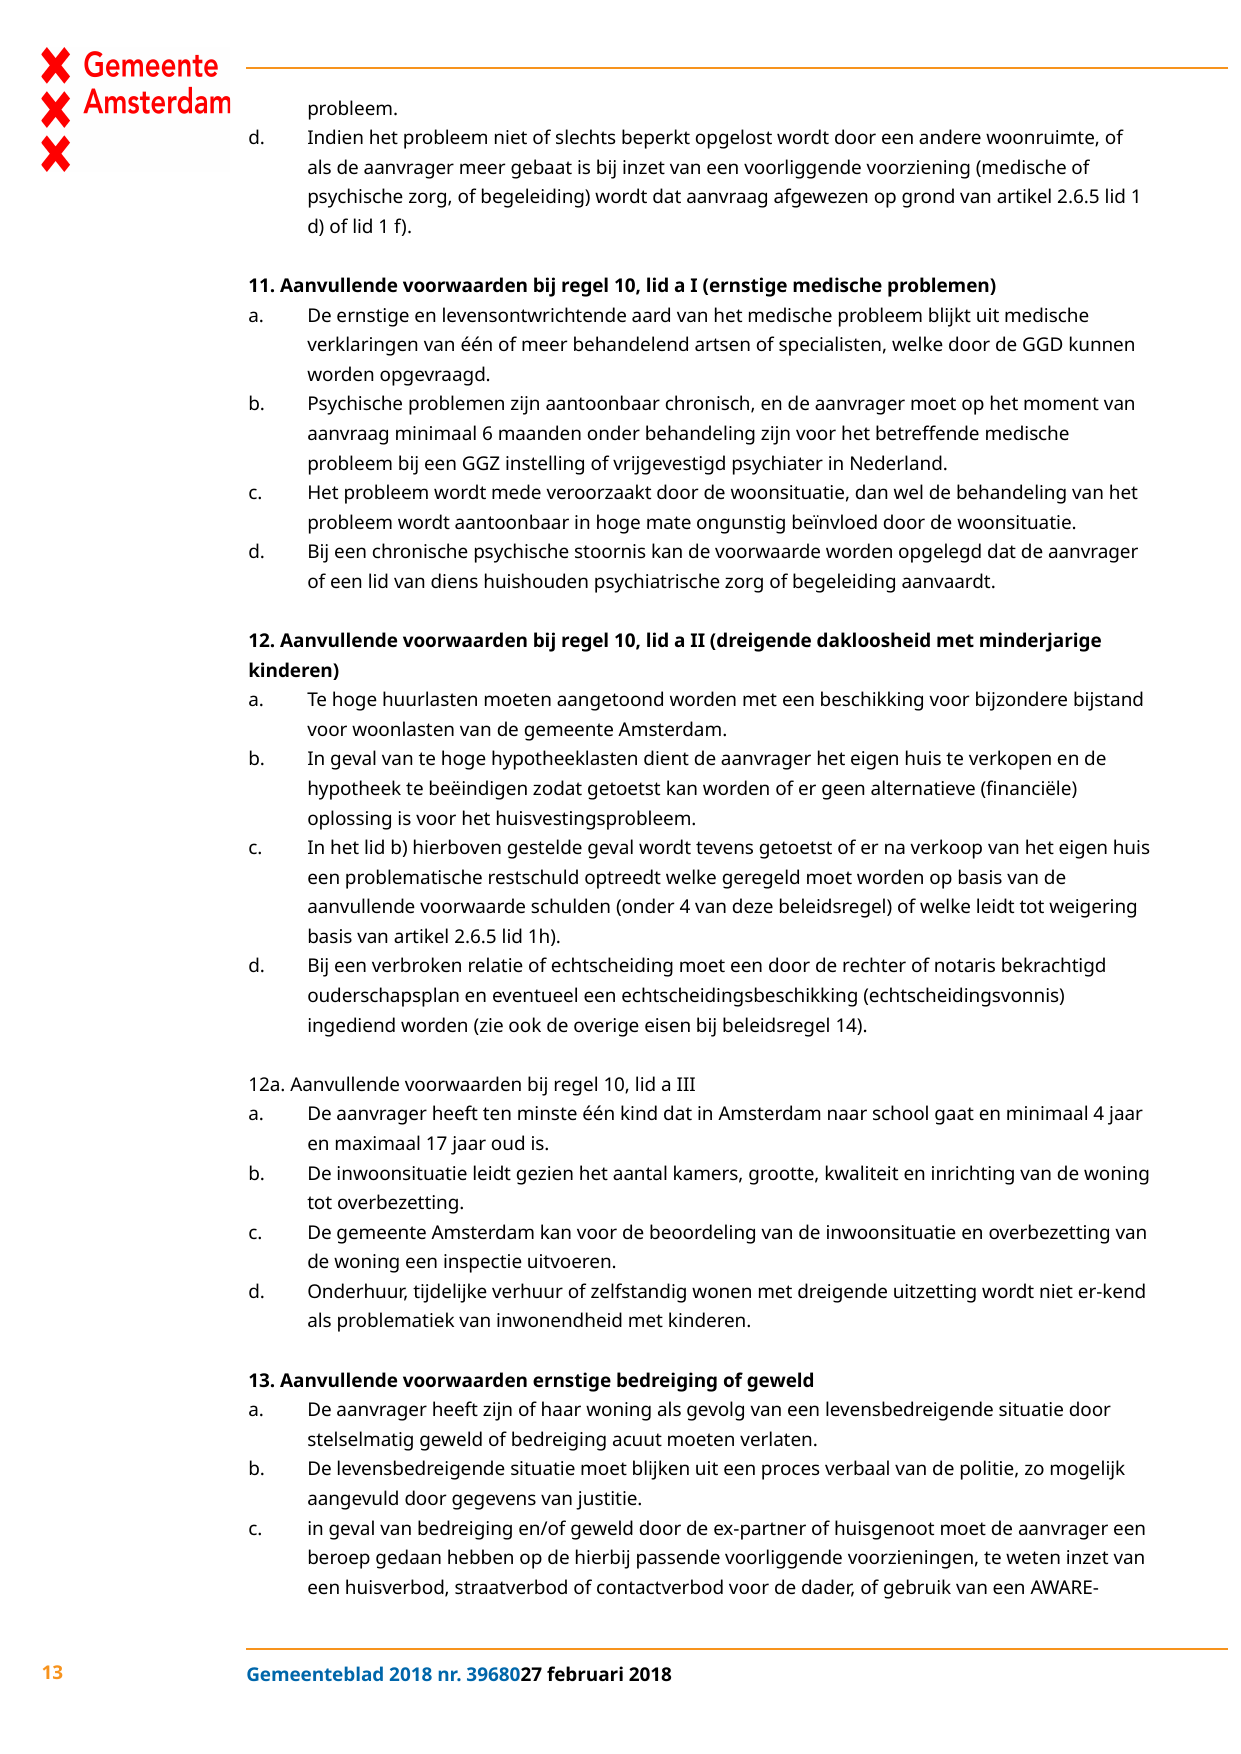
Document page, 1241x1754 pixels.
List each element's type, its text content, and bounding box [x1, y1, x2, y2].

list Het probleem wordt mede veroorzaakt door de woonsituatie, dan wel de behandeling van het probleem wordt aantoonbaar in hoge mate ongunstig beïnvloed door de woonsituatie. [248, 479, 1152, 535]
list De aanvrager heeft zijn of haar woning als gevolg van een levensbedreigende situatie door stelselmatig geweld of bedreiging acuut moeten verlaten. [248, 1396, 1152, 1452]
list Bij een chronische psychische stoornis kan de voorwaarde worden opgelegd dat de aanvrager of een lid van diens huishouden psychiatrische zorg of begeleiding aanvaardt. [248, 538, 1152, 594]
text 13. Aanvullende voorwaarden ernstige bedreiging of geweld [248, 1367, 1152, 1393]
picture [41, 47, 231, 172]
list probleem. [248, 95, 1152, 121]
list De inwoonsituatie leidt gezien het aantal kamers, grootte, kwaliteit en inrichting van de woning tot overbezetting. [248, 1160, 1152, 1215]
list Bij een verbroken relatie of echtscheiding moet een door de rechter of notaris bekrachtigd ouderschapsplan en eventueel een echtscheidingsbeschikking (echtscheidingsvonnis) ingediend worden (zie ook de overige eisen bij beleidsregel 14). [248, 953, 1152, 1038]
list De aanvrager heeft ten minste één kind dat in Amsterdam naar school gaat en minimaal 4 jaar en maximaal 17 jaar oud is. [248, 1101, 1152, 1156]
text 12. Aanvullende voorwaarden bij regel 10, lid a II (dreigende dakloosheid met minderjarige kinderen) [248, 627, 1152, 683]
list Onderhuur, tijdelijke verhuur of zelfstandig wonen met dreigende uitzetting wordt niet er-kend als problematiek van inwonendheid met kinderen. [248, 1278, 1152, 1333]
list Te hoge huurlasten moeten aangetoond worden met een beschikking voor bijzondere bijstand voor woonlasten van de gemeente Amsterdam. [248, 686, 1152, 742]
list In het lid b) hierboven gestelde geval wordt tevens getoetst of er na verkoop van het eigen huis een problematische restschuld optreedt welke geregeld moet worden op basis van de aanvullende voorwaarde schulden (onder 4 van deze beleidsregel) of welke leidt tot weigering basis van artikel 2.6.5 lid 1h). [248, 834, 1152, 949]
text 11. Aanvullende voorwaarden bij regel 10, lid a I (ernstige medische problemen) [248, 272, 1152, 298]
text 12a. Aanvullende voorwaarden bij regel 10, lid a III [248, 1071, 1152, 1097]
list in geval van bedreiging en/of geweld door de ex-partner of huisgenoot moet de aanvrager een beroep gedaan hebben op de hierbij passende voorliggende voorzieningen, te weten inzet van een huisverbod, straatverbod of contactverbod voor de dader, of gebruik van een AWARE- [248, 1515, 1152, 1600]
list In geval van te hoge hypotheeklasten dient de aanvrager het eigen huis te verkopen en de hypotheek te beëindigen zodat getoetst kan worden of er geen alternatieve (financiële) oplossing is voor het huisvestingsprobleem. [248, 746, 1152, 831]
list Indien het probleem niet of slechts beperkt opgelost wordt door een andere woonruimte, of als de aanvrager meer gebaat is bij inzet van een voorliggende voorziening (medische of psychische zorg, of begeleiding) wordt dat aanvraag afgewezen op grond van artikel 2.6.5 lid 1 d) of lid 1 f). [248, 124, 1152, 239]
list De gemeente Amsterdam kan voor de beoordeling van de inwoonsituatie en overbezetting van de woning een inspectie uitvoeren. [248, 1219, 1152, 1274]
list De ernstige en levensontwrichtende aard van het medische probleem blijkt uit medische verklaringen van één of meer behandelend artsen of specialisten, welke door de GGD kunnen worden opgevraagd. [248, 302, 1152, 387]
list Psychische problemen zijn aantoonbaar chronisch, en de aanvrager moet op het moment van aanvraag minimaal 6 maanden onder behandeling zijn voor het betreffende medische probleem bij een GGZ instelling of vrijgevestigd psychiater in Nederland. [248, 391, 1152, 476]
list De levensbedreigende situatie moet blijken uit een proces verbaal van de politie, zo mogelijk aangevuld door gegevens van justitie. [248, 1456, 1152, 1511]
